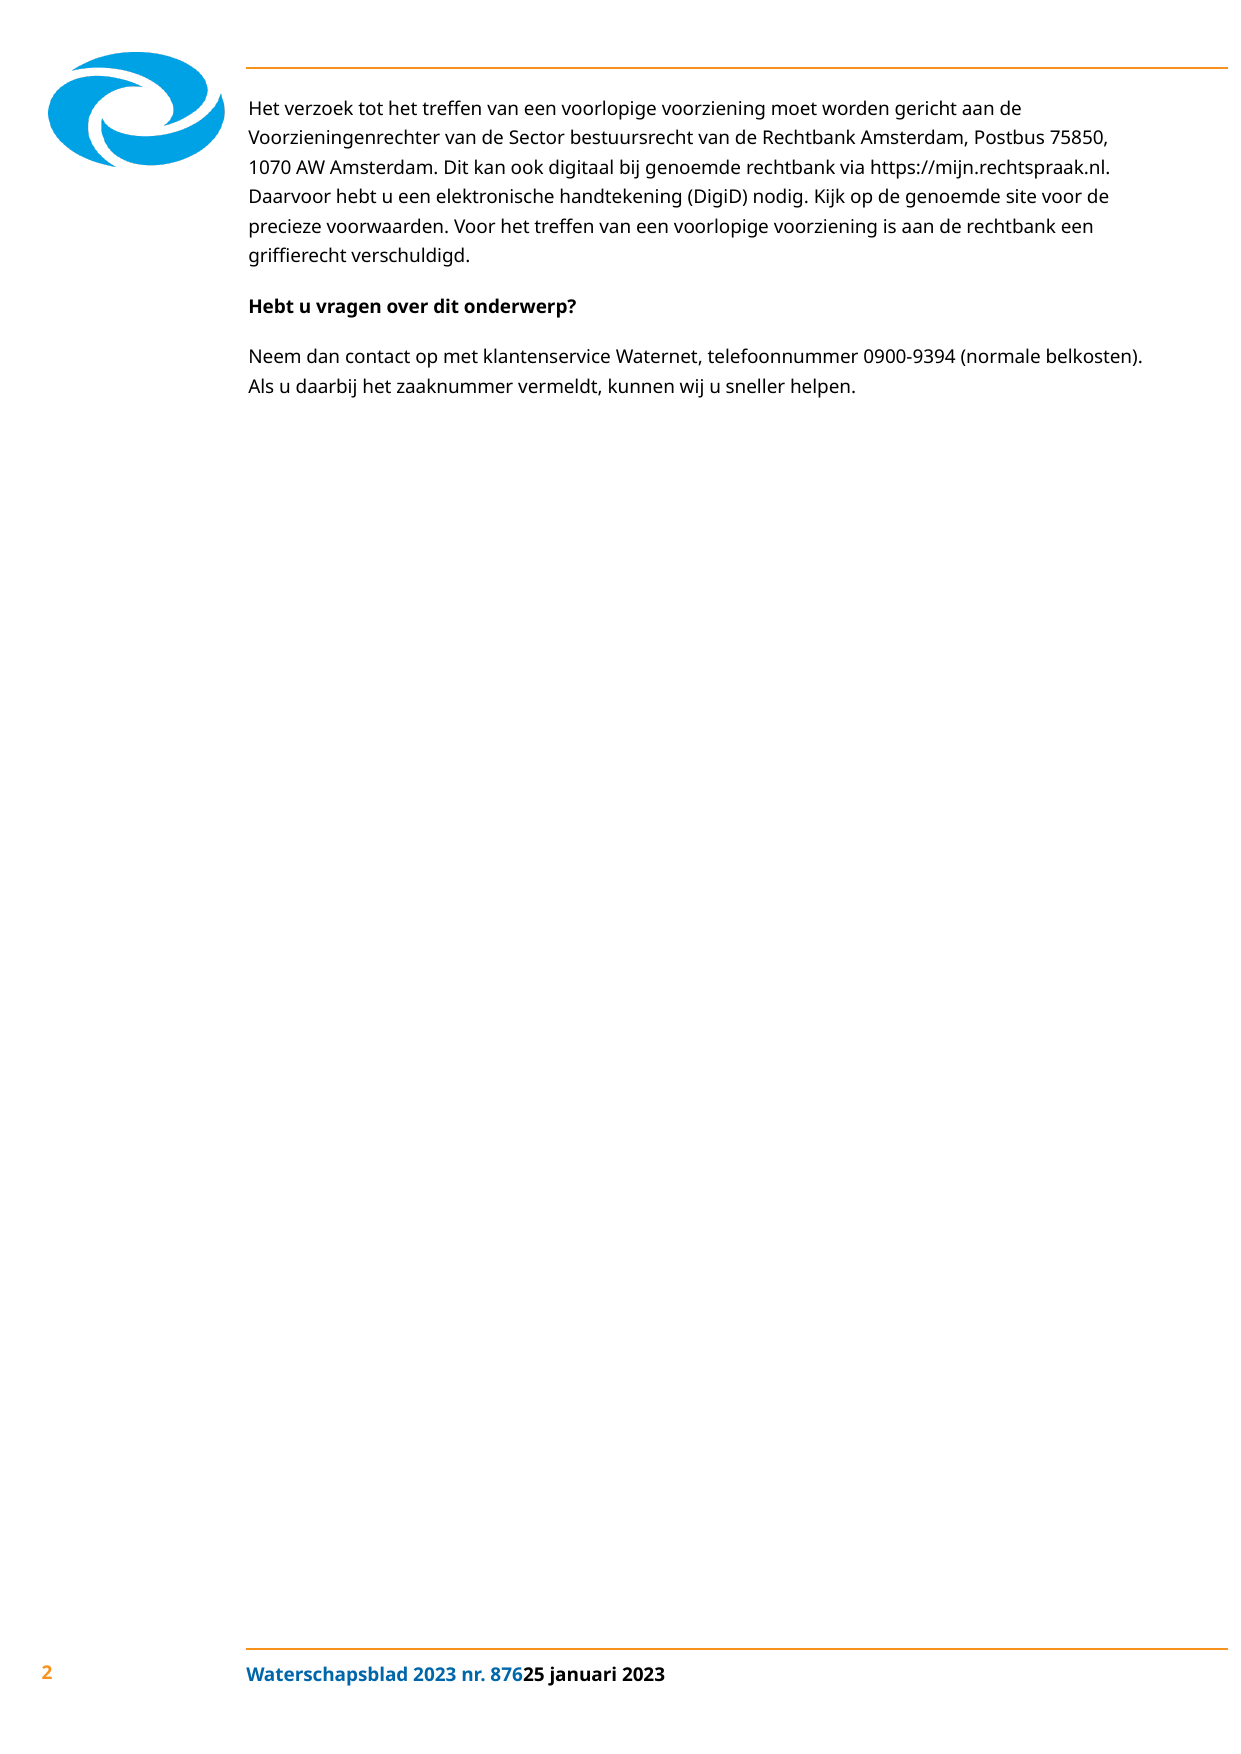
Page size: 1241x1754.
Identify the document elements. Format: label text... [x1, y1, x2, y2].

text Neem dan contact op met klantenservice Waternet, telefoonnummer 0900-9394 (normale belkosten). Als u daarbij het zaaknummer vermeldt, kunnen wij u sneller helpen. [248, 343, 1152, 399]
text Het verzoek tot het treffen van een voorlopige voorziening moet worden gericht aan de Voorzieningenrechter van de Sector bestuursrecht van de Rechtbank Amsterdam, Postbus 75850, 1070 AW Amsterdam. Dit kan ook digitaal bij genoemde rechtbank via https://mijn.rechtspraak.nl. Daarvoor hebt u een elektronische handtekening (DigiD) nodig. Kijk op de genoemde site voor de precieze voorwaarden. Voor het treffen van een voorlopige voorziening is aan de rechtbank een griffierecht verschuldigd. [248, 95, 1152, 268]
picture [41, 47, 231, 172]
text Hebt u vragen over dit onderwerp? [248, 293, 1152, 319]
